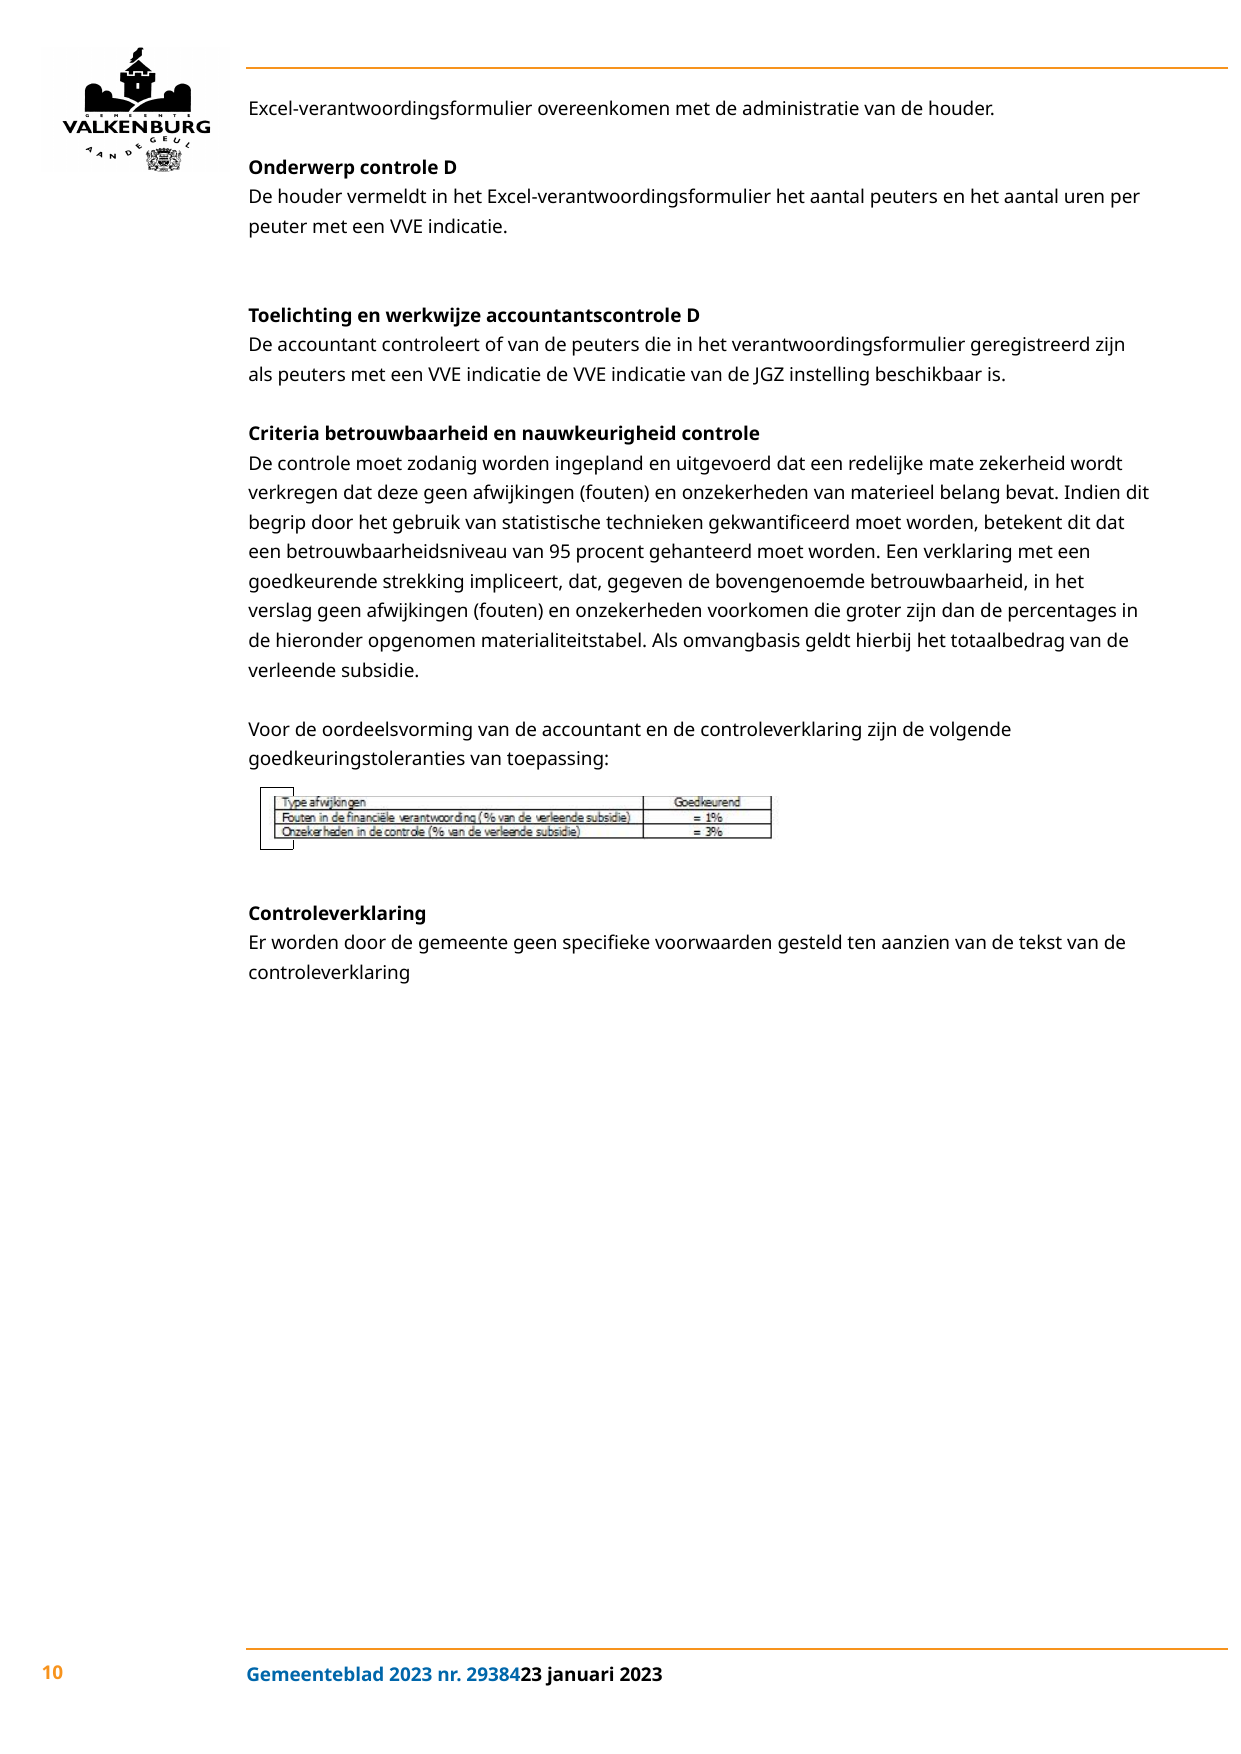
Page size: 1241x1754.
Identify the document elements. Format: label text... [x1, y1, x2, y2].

text Controleverklaring [248, 900, 1152, 925]
text De accountant controleert of van de peuters die in het verantwoordingsformulier geregistreerd zijn als peuters met een VVE indicatie de VVE indicatie van de JGZ instelling beschikbaar is. [248, 331, 1152, 387]
picture [268, 796, 797, 840]
picture [41, 47, 231, 172]
text Er worden door de gemeente geen specifieke voorwaarden gesteld ten aanzien van de tekst van de controleverklaring [248, 929, 1152, 984]
text Criteria betrouwbaarheid en nauwkeurigheid controle [248, 420, 1152, 446]
text Voor de oordeelsvorming van de accountant en de controleverklaring zijn de volgende goedkeuringstoleranties van toepassing: [248, 716, 1152, 771]
text De houder vermeldt in het Excel-verantwoordingsformulier het aantal peuters en het aantal uren per peuter met een VVE indicatie. [248, 183, 1152, 239]
text Onderwerp controle D [248, 154, 1152, 180]
text Toelichting en werkwijze accountantscontrole D [248, 302, 1152, 328]
text Excel-verantwoordingsformulier overeenkomen met de administratie van de houder. [248, 95, 1152, 121]
text De controle moet zodanig worden ingepland en uitgevoerd dat een redelijke mate zekerheid wordt verkregen dat deze geen afwijkingen (fouten) en onzekerheden van materieel belang bevat. Indien dit begrip door het gebruik van statistische technieken gekwantificeerd moet worden, betekent dit dat een betrouwbaarheidsniveau van 95 procent gehanteerd moet worden. Een verklaring met een goedkeurende strekking impliceert, dat, gegeven de bovengenoemde betrouwbaarheid, in het verslag geen afwijkingen (fouten) en onzekerheden voorkomen die groter zijn dan de percentages in de hieronder opgenomen materialiteitstabel. Als omvangbasis geldt hierbij het totaalbedrag van de verleende subsidie. [248, 450, 1152, 683]
